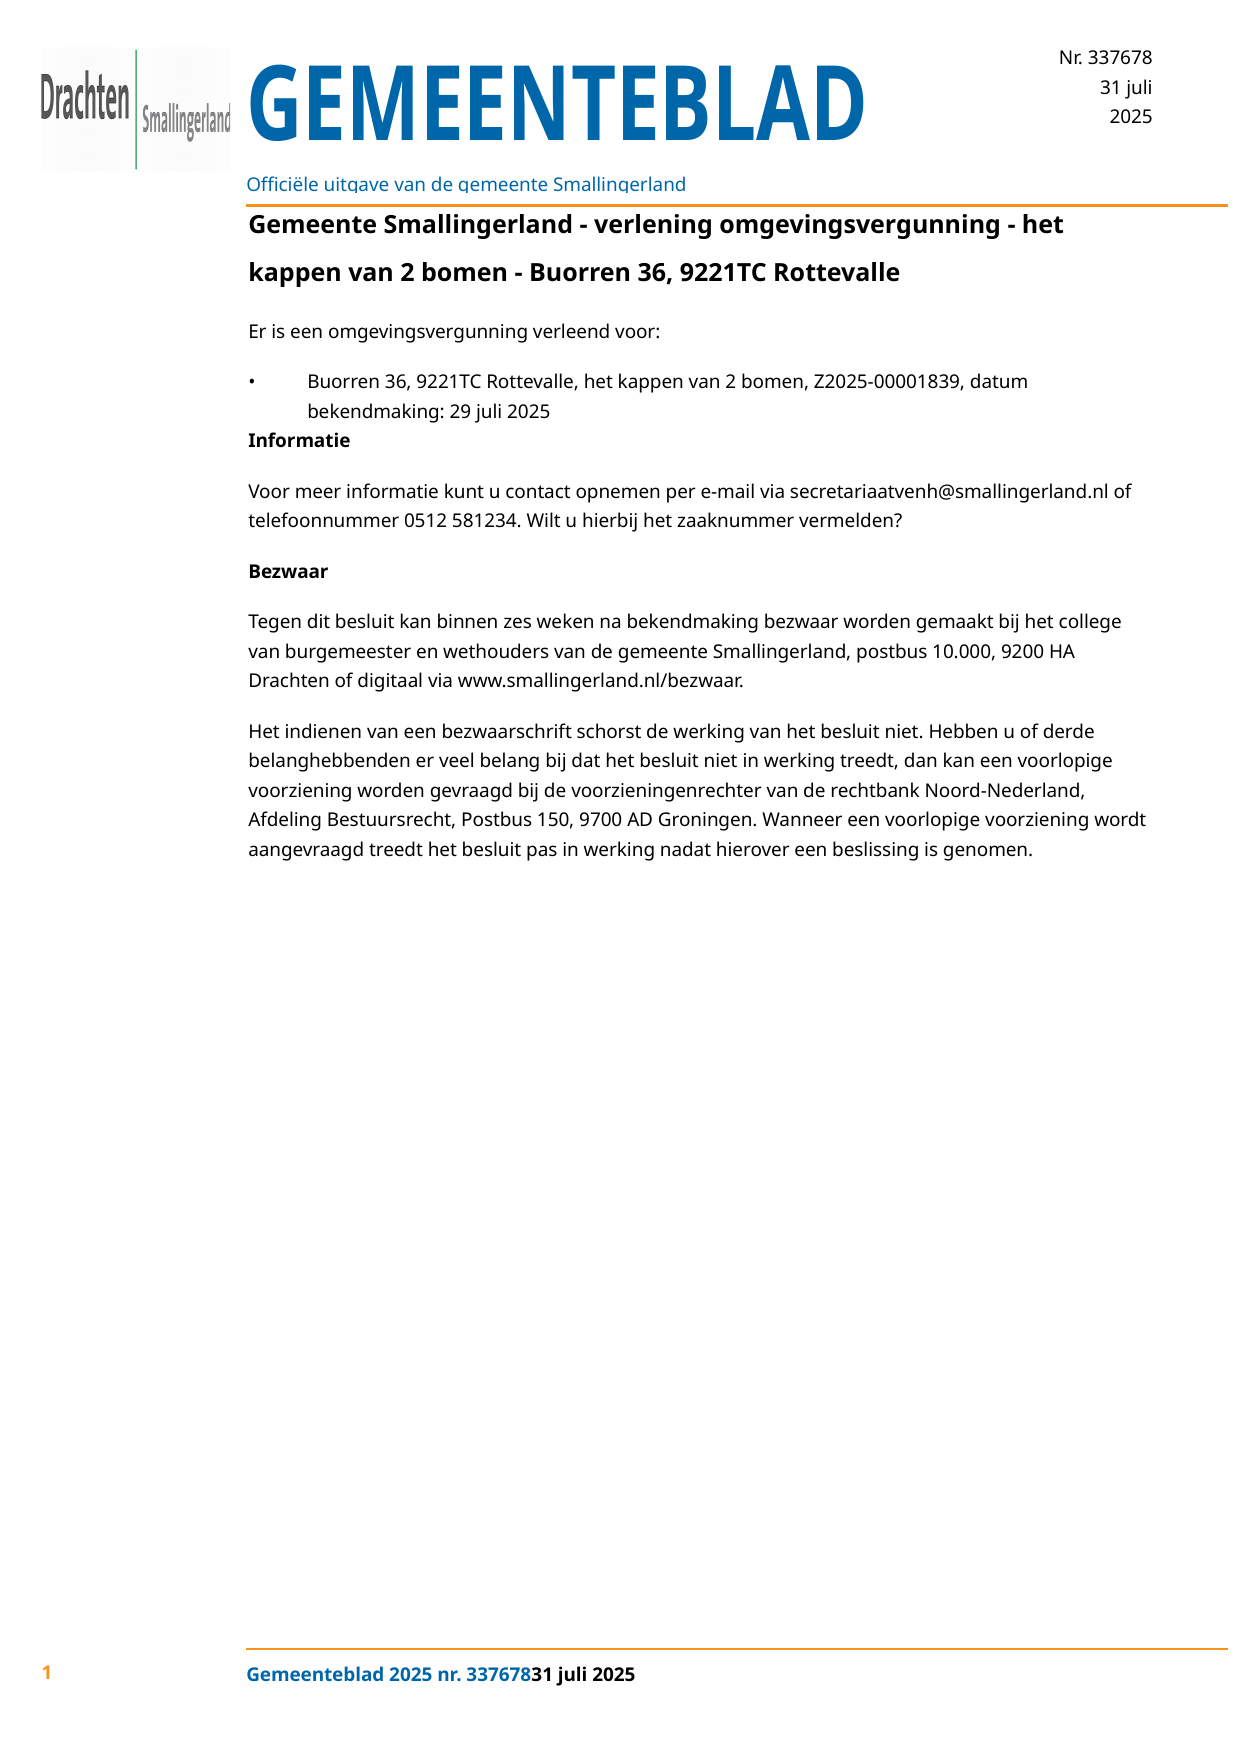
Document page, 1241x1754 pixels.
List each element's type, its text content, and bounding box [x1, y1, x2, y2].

text Het indienen van een bezwaarschrift schorst de werking van het besluit niet. Hebben u of derde belanghebbenden er veel belang bij dat het besluit niet in werking treedt, dan kan een voorlopige voorziening worden gevraagd bij de voorzieningenrechter van de rechtbank Noord-Nederland, Afdeling Bestuursrecht, Postbus 150, 9700 AD Groningen. Wanneer een voorlopige voorziening wordt aangevraagd treedt het besluit pas in werking nadat hierover een beslissing is genomen. [248, 718, 1152, 862]
text Tegen dit besluit kan binnen zes weken na bekendmaking bezwaar worden gemaakt bij het college van burgemeester en wethouders van de gemeente Smallingerland, postbus 10.000, 9200 HA Drachten of digitaal via www.smallingerland.nl/bezwaar. [248, 608, 1152, 693]
picture [41, 47, 231, 172]
text Er is een omgevingsvergunning verleend voor: [248, 318, 1152, 344]
list Buorren 36, 9221TC Rottevalle, het kappen van 2 bomen, Z2025-00001839, datum bekendmaking: 29 juli 2025 [248, 368, 1152, 424]
text Informatie [248, 427, 1152, 453]
text Voor meer informatie kunt u contact opnemen per e-mail via secretariaatvenh@smallingerland.nl of telefoonnummer 0512 581234. Wilt u hierbij het zaaknummer vermelden? [248, 478, 1152, 533]
text Gemeente Smallingerland - verlening omgevingsvergunning - het kappen van 2 bomen - Buorren 36, 9221TC Rottevalle [248, 207, 1152, 288]
text Bezwaar [248, 558, 1152, 584]
